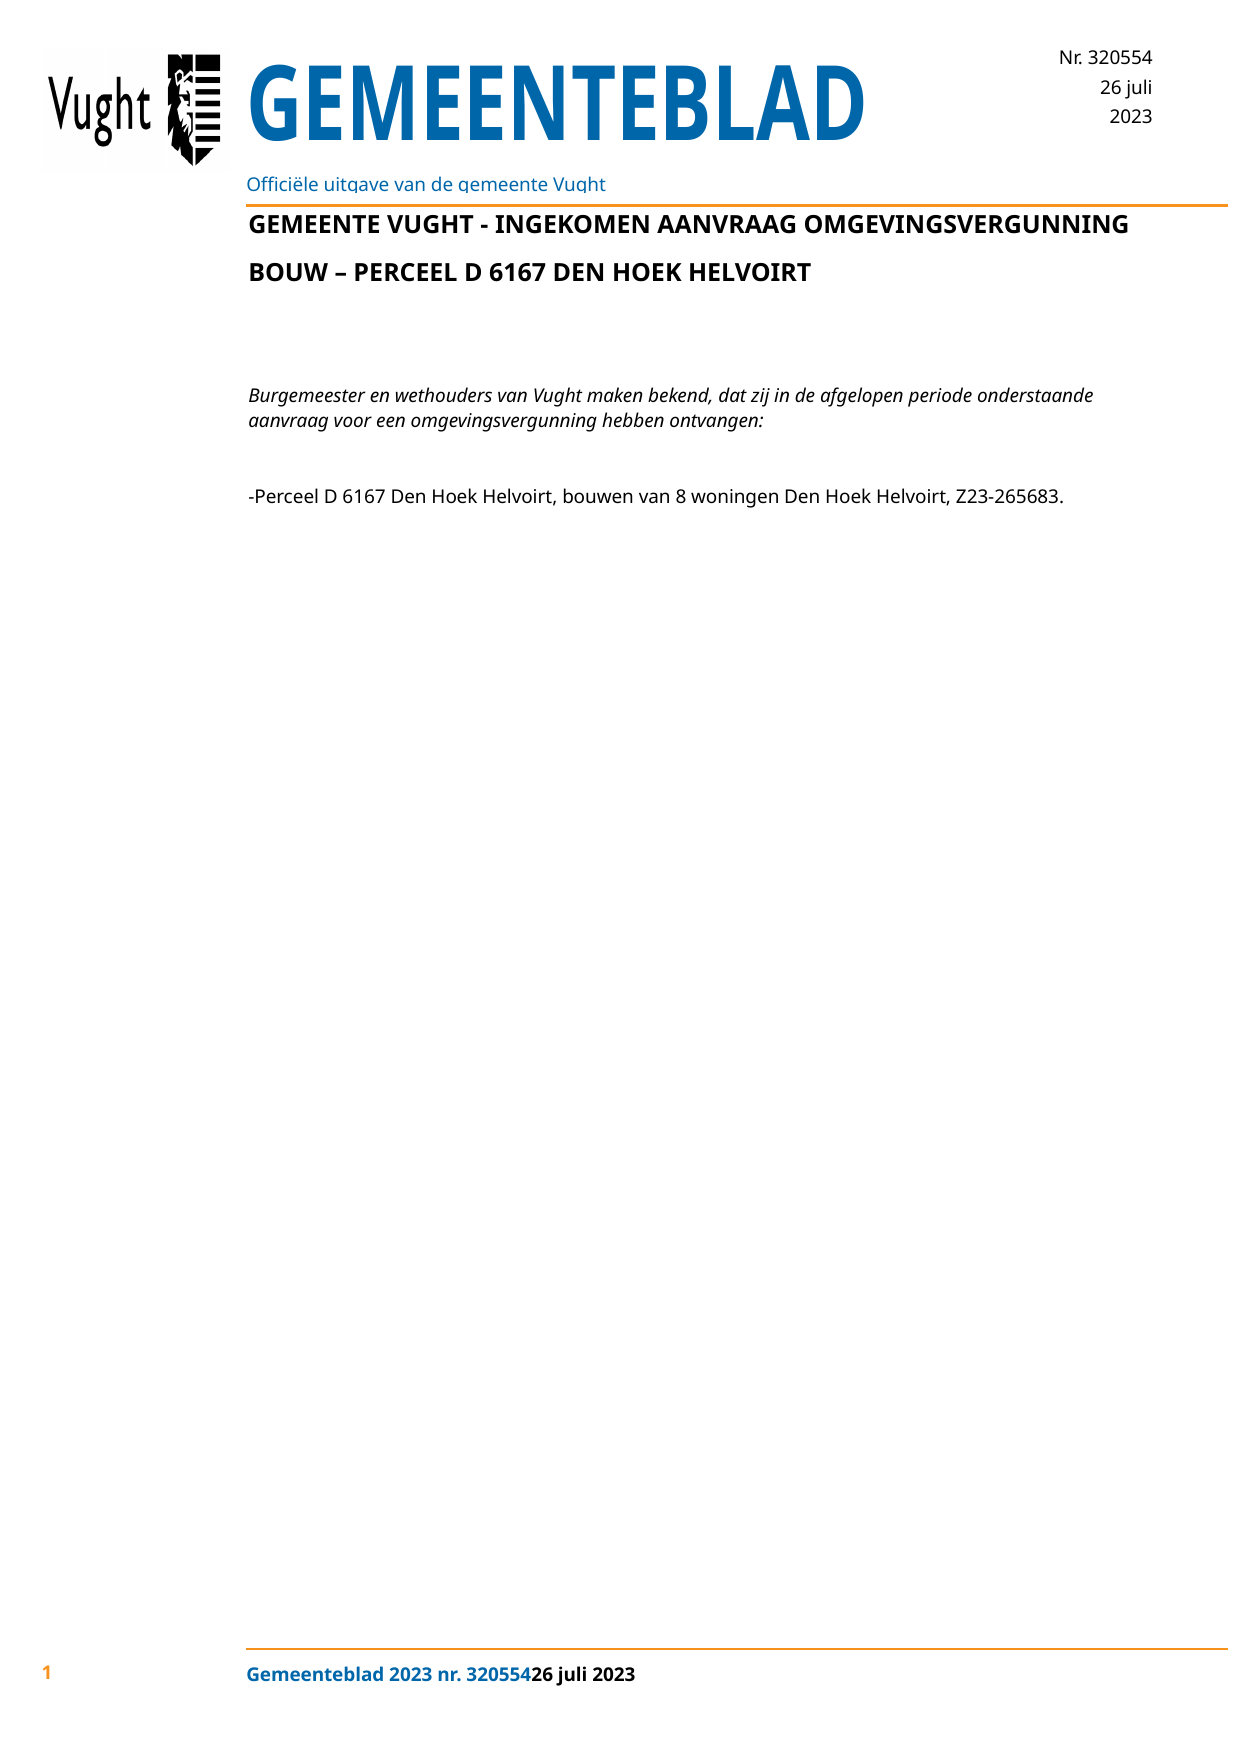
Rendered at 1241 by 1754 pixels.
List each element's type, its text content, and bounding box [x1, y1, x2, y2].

text -Perceel D 6167 Den Hoek Helvoirt, bouwen van 8 woningen Den Hoek Helvoirt, Z23-265683. [248, 484, 1152, 509]
text GEMEENTE VUGHT - INGEKOMEN AANVRAAG OMGEVINGSVERGUNNING BOUW – PERCEEL D 6167 DEN HOEK HELVOIRT [248, 207, 1152, 288]
text Burgemeester en wethouders van Vught maken bekend, dat zij in de afgelopen periode onderstaande aanvraag voor een omgevingsvergunning hebben ontvangen: [248, 382, 1152, 433]
picture [41, 47, 231, 172]
